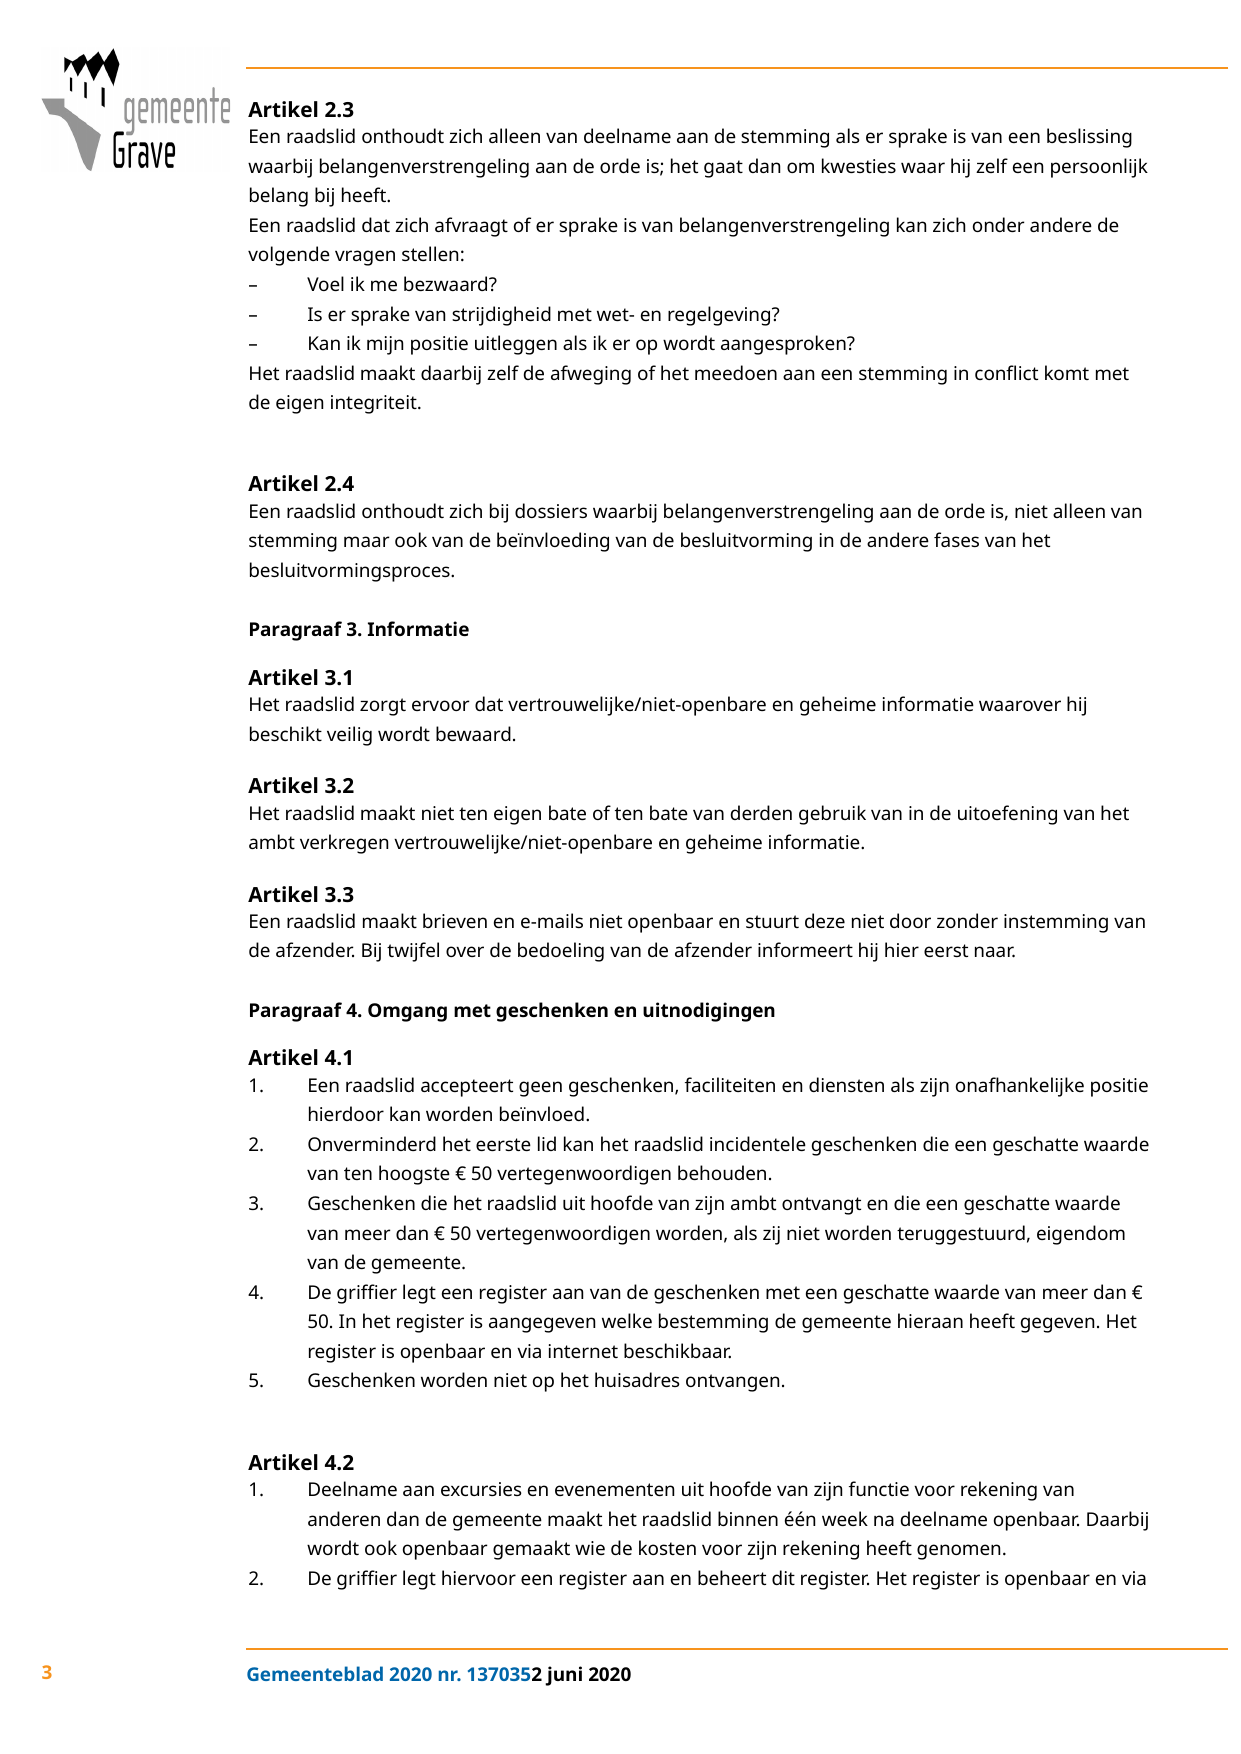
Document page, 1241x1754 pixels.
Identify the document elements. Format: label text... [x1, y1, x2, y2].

text Artikel 4.1 [248, 1043, 1152, 1072]
list Een raadslid accepteert geen geschenken, faciliteiten en diensten als zijn onafhankelijke positie hierdoor kan worden beïnvloed. [248, 1072, 1152, 1127]
text Een raadslid onthoudt zich alleen van deelname aan de stemming als er sprake is van een beslissing waarbij belangenverstrengeling aan de orde is; het gaat dan om kwesties waar hij zelf een persoonlijk belang bij heeft. [248, 123, 1152, 208]
text Een raadslid onthoudt zich bij dossiers waarbij belangenverstrengeling aan de orde is, niet alleen van stemming maar ook van de beïnvloeding van de besluitvorming in de andere fases van het besluitvormingsproces. [248, 498, 1152, 583]
text Het raadslid maakt niet ten eigen bate of ten bate van derden gebruik van in de uitoefening van het ambt verkregen vertrouwelijke/niet-openbare en geheime informatie. [248, 800, 1152, 855]
list Voel ik me bezwaard? [248, 271, 1152, 297]
text Artikel 3.1 [248, 663, 1152, 691]
text Het raadslid maakt daarbij zelf de afweging of het meedoen aan een stemming in conflict komt met de eigen integriteit. [248, 360, 1152, 415]
text Artikel 3.3 [248, 880, 1152, 908]
text Artikel 2.4 [248, 469, 1152, 498]
list De griffier legt een register aan van de geschenken met een geschatte waarde van meer dan € 50. In het register is aangegeven welke bestemming de gemeente hieraan heeft gegeven. Het register is openbaar en via internet beschikbaar. [248, 1279, 1152, 1364]
list Is er sprake van strijdigheid met wet- en regelgeving? [248, 301, 1152, 326]
list Geschenken worden niet op het huisadres ontvangen. [248, 1368, 1152, 1393]
text Paragraaf 3. Informatie [248, 616, 1152, 642]
list De griffier legt hiervoor een register aan en beheert dit register. Het register is openbaar en via [248, 1565, 1152, 1591]
text Een raadslid maakt brieven en e-mails niet openbaar en stuurt deze niet door zonder instemming van de afzender. Bij twijfel over de bedoeling van de afzender informeert hij hier eerst naar. [248, 908, 1152, 963]
list Onverminderd het eerste lid kan het raadslid incidentele geschenken die een geschatte waarde van ten hoogste € 50 vertegenwoordigen behouden. [248, 1131, 1152, 1186]
text Het raadslid zorgt ervoor dat vertrouwelijke/niet-openbare en geheime informatie waarover hij beschikt veilig wordt bewaard. [248, 691, 1152, 747]
text Artikel 4.2 [248, 1448, 1152, 1476]
list Geschenken die het raadslid uit hoofde van zijn ambt ontvangt en die een geschatte waarde van meer dan € 50 vertegenwoordigen worden, als zij niet worden teruggestuurd, eigendom van de gemeente. [248, 1190, 1152, 1275]
text Artikel 3.2 [248, 771, 1152, 800]
picture [41, 47, 231, 172]
text Paragraaf 4. Omgang met geschenken en uitnodigingen [248, 997, 1152, 1023]
text Een raadslid dat zich afvraagt of er sprake is van belangenverstrengeling kan zich onder andere de volgende vragen stellen: [248, 212, 1152, 267]
list Deelname aan excursies en evenementen uit hoofde van zijn functie voor rekening van anderen dan de gemeente maakt het raadslid binnen één week na deelname openbaar. Daarbij wordt ook openbaar gemaakt wie de kosten voor zijn rekening heeft genomen. [248, 1476, 1152, 1561]
text Artikel 2.3 [248, 95, 1152, 123]
list Kan ik mijn positie uitleggen als ik er op wordt aangesproken? [248, 330, 1152, 356]
